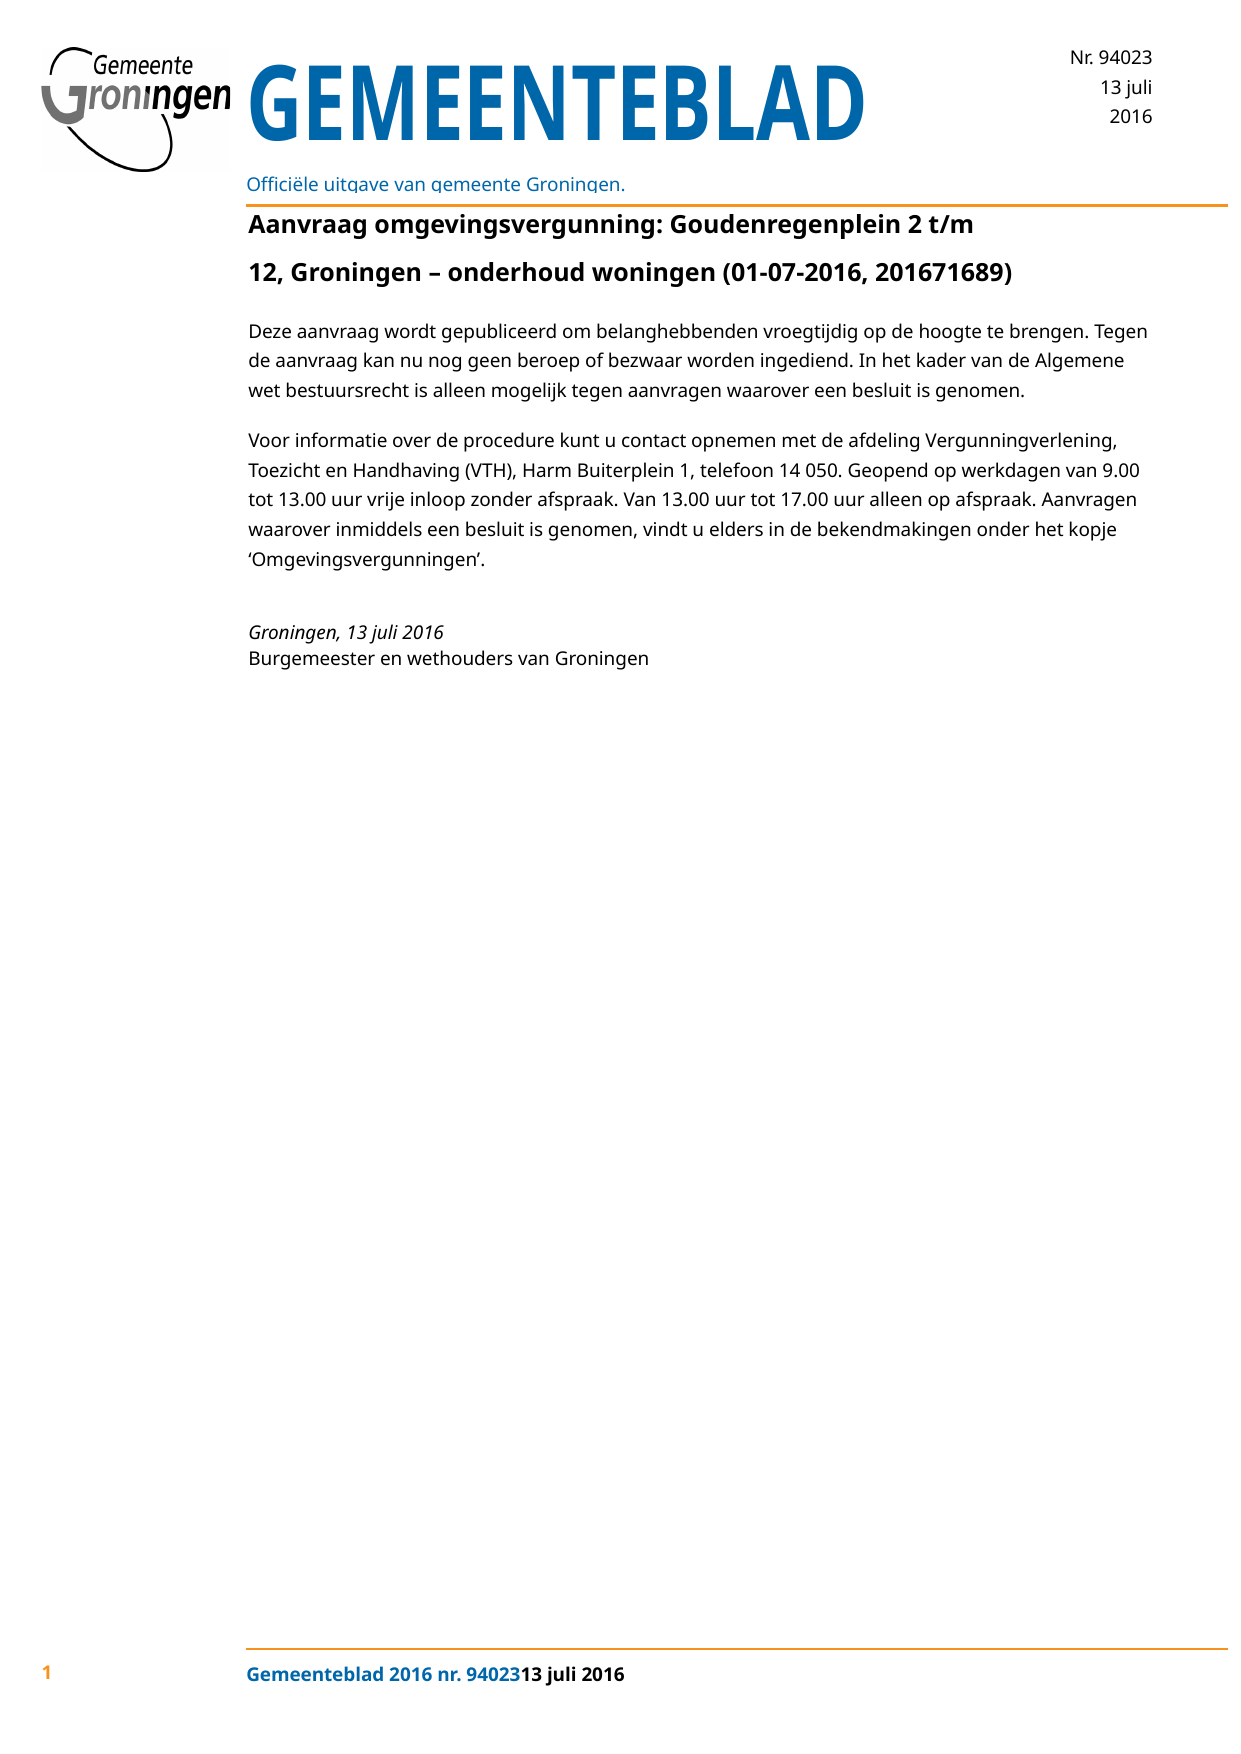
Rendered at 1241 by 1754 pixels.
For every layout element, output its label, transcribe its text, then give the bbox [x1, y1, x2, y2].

text Groningen, 13 juli 2016 [248, 619, 1152, 645]
text Burgemeester en wethouders van Groningen [248, 645, 1152, 671]
text Voor informatie over de procedure kunt u contact opnemen met de afdeling Vergunningverlening, Toezicht en Handhaving (VTH), Harm Buiterplein 1, telefoon 14 050. Geopend op werkdagen van 9.00 tot 13.00 uur vrije inloop zonder afspraak. Van 13.00 uur tot 17.00 uur alleen op afspraak. Aanvragen waarover inmiddels een besluit is genomen, vindt u elders in de bekendmakingen onder het kopje ‘Omgevingsvergunningen’. [248, 427, 1152, 572]
text Deze aanvraag wordt gepubliceerd om belanghebbenden vroegtijdig op de hoogte te brengen. Tegen de aanvraag kan nu nog geen beroep of bezwaar worden ingediend. In het kader van de Algemene wet bestuursrecht is alleen mogelijk tegen aanvragen waarover een besluit is genomen. [248, 318, 1152, 403]
text Aanvraag omgevingsvergunning: Goudenregenplein 2 t/m 12, Groningen – onderhoud woningen (01-07-2016, 201671689) [248, 207, 1152, 288]
picture [41, 47, 231, 172]
